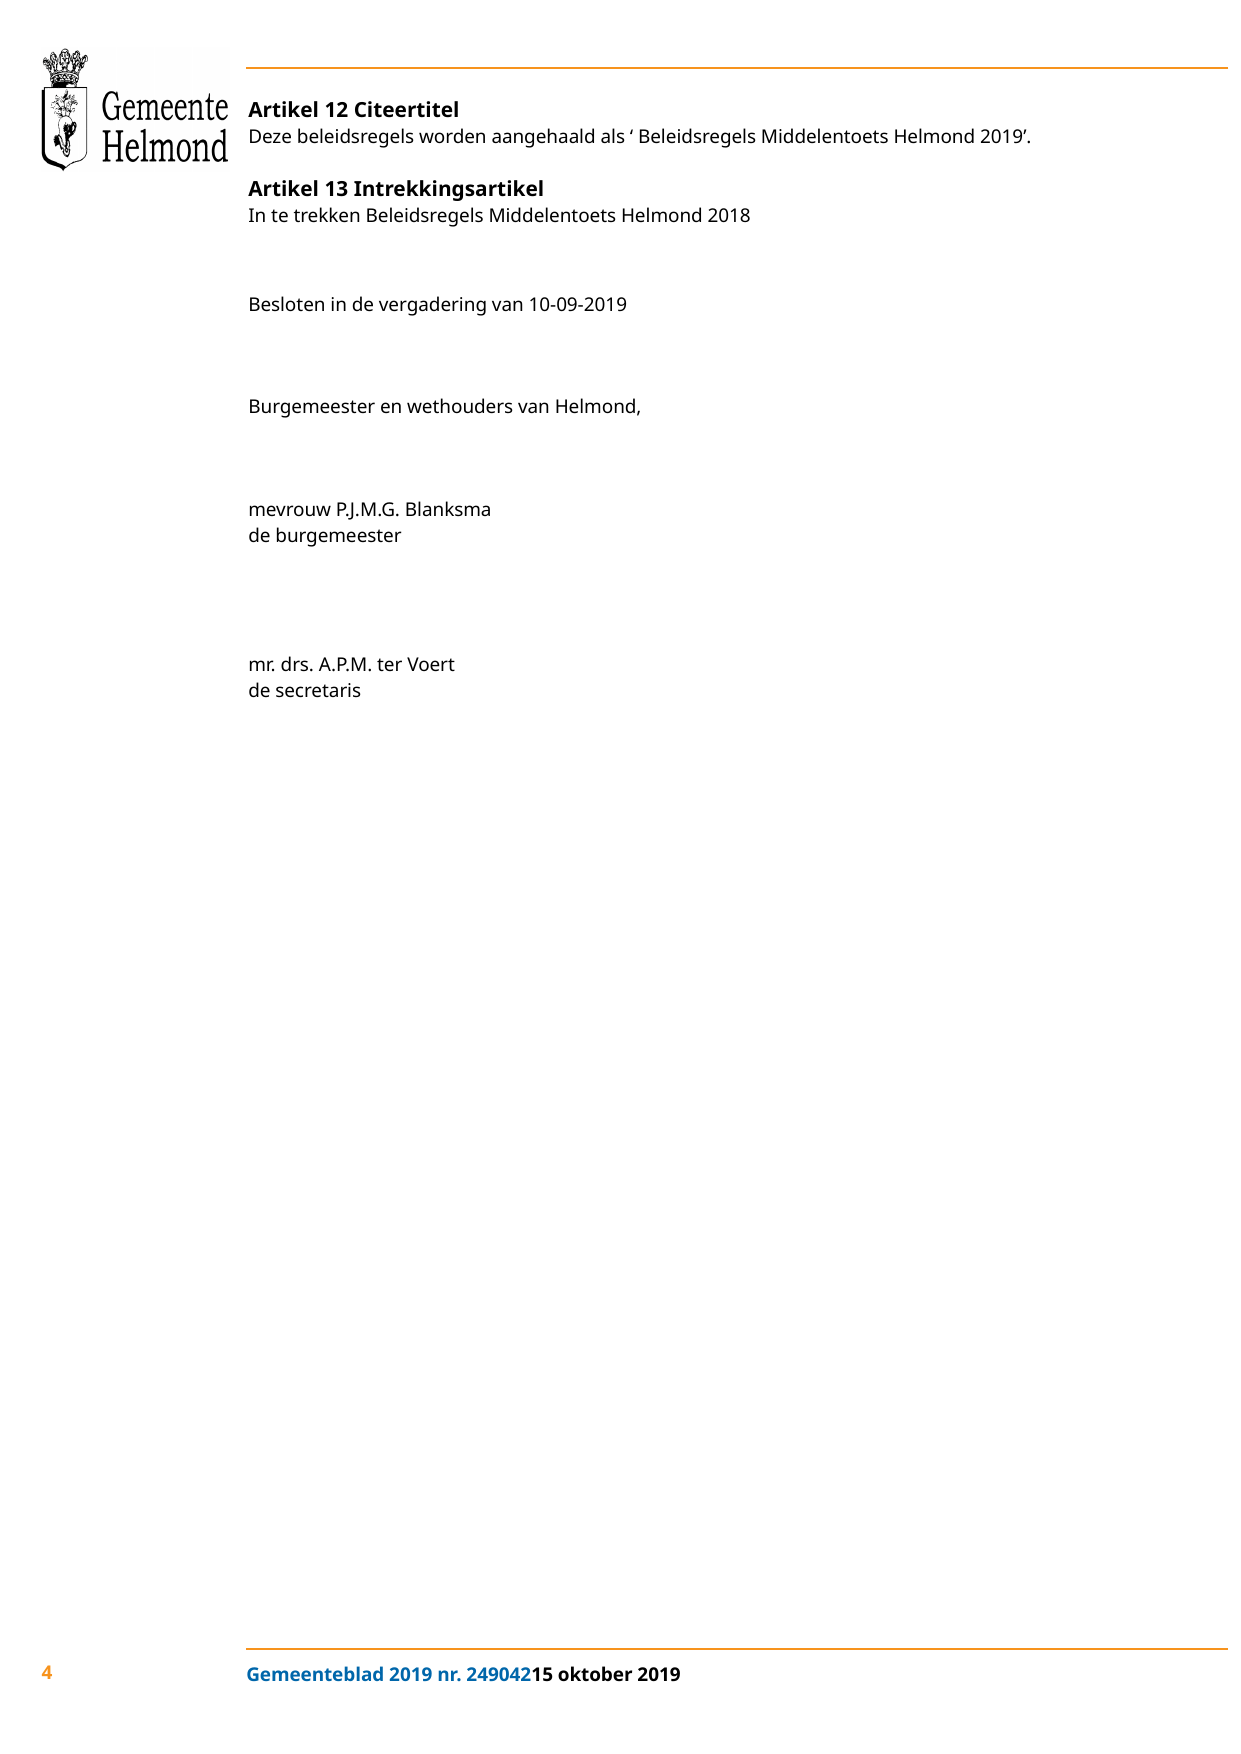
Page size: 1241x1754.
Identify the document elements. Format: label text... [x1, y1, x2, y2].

picture [41, 47, 231, 172]
text In te trekken Beleidsregels Middelentoets Helmond 2018 [248, 202, 1152, 228]
text de secretaris [248, 677, 1152, 702]
text Besloten in de vergadering van 10-09-2019 [248, 291, 1152, 317]
text Artikel 12 Citeertitel [248, 95, 1152, 123]
text Burgemeester en wethouders van Helmond, [248, 394, 1152, 419]
text mevrouw P.J.M.G. Blanksma [248, 497, 1152, 522]
text mr. drs. A.P.M. ter Voert [248, 651, 1152, 677]
text Artikel 13 Intrekkingsartikel [248, 174, 1152, 202]
text Deze beleidsregels worden aangehaald als ‘ Beleidsregels Middelentoets Helmond 2019’. [248, 123, 1152, 149]
text de burgemeester [248, 522, 1152, 548]
